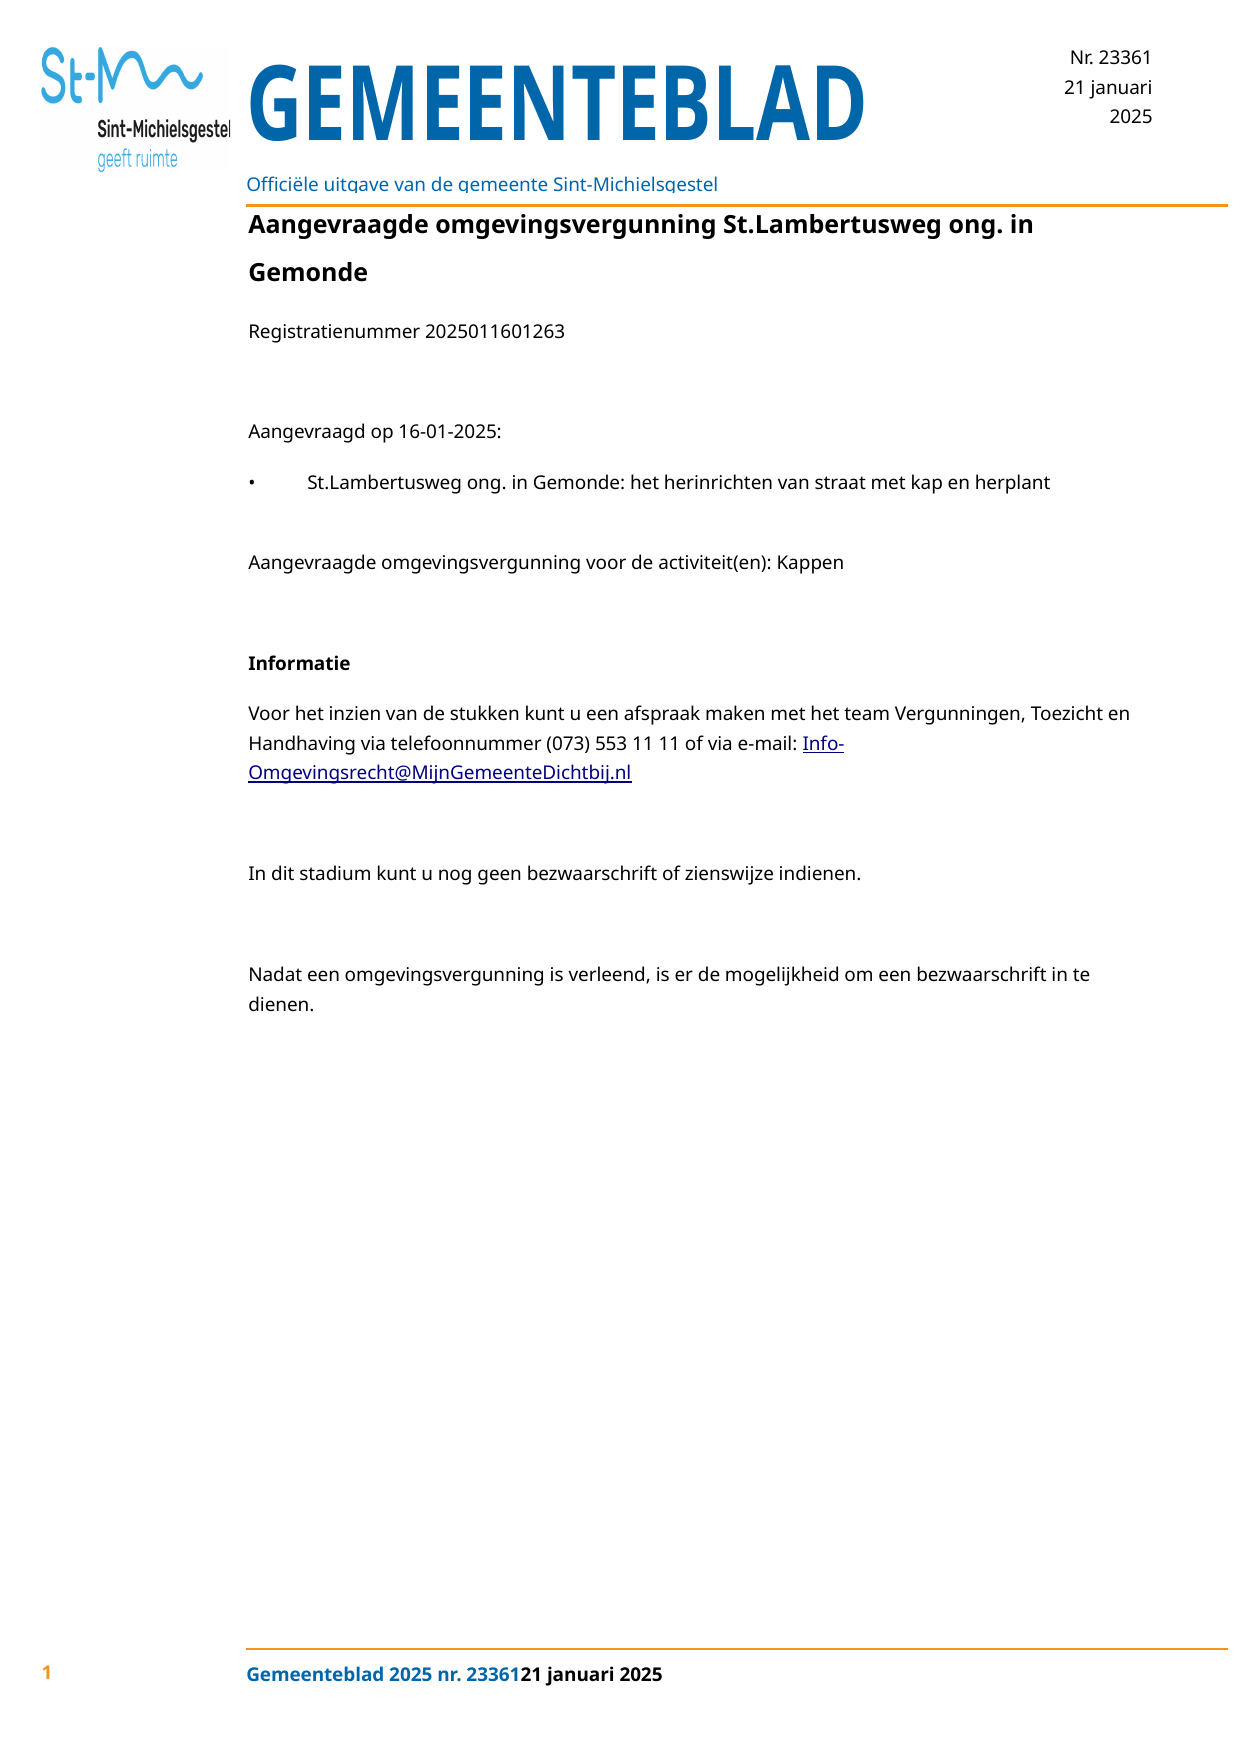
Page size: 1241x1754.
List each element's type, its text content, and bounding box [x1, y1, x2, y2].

text In dit stadium kunt u nog geen bezwaarschrift of zienswijze indienen. [248, 860, 1152, 886]
text Informatie [248, 650, 1152, 676]
text Aangevraagde omgevingsvergunning St.Lambertusweg ong. in Gemonde [248, 207, 1152, 288]
text Registratienummer 2025011601263 [248, 318, 1152, 344]
picture [41, 47, 231, 172]
text Voor het inzien van de stukken kunt u een afspraak maken met het team Vergunningen, Toezicht en Handhaving via telefoonnummer (073) 553 11 11 of via e-mail: Info-Omgevingsrecht@MijnGemeenteDichtbij.nl [248, 700, 1152, 785]
text Aangevraagde omgevingsvergunning voor de activiteit(en): Kappen [248, 549, 1152, 575]
text Aangevraagd op 16-01-2025: [248, 419, 1152, 444]
list St.Lambertusweg ong. in Gemonde: het herinrichten van straat met kap en herplant [248, 469, 1152, 495]
text Nadat een omgevingsvergunning is verleend, is er de mogelijkheid om een bezwaarschrift in te dienen. [248, 961, 1152, 1017]
